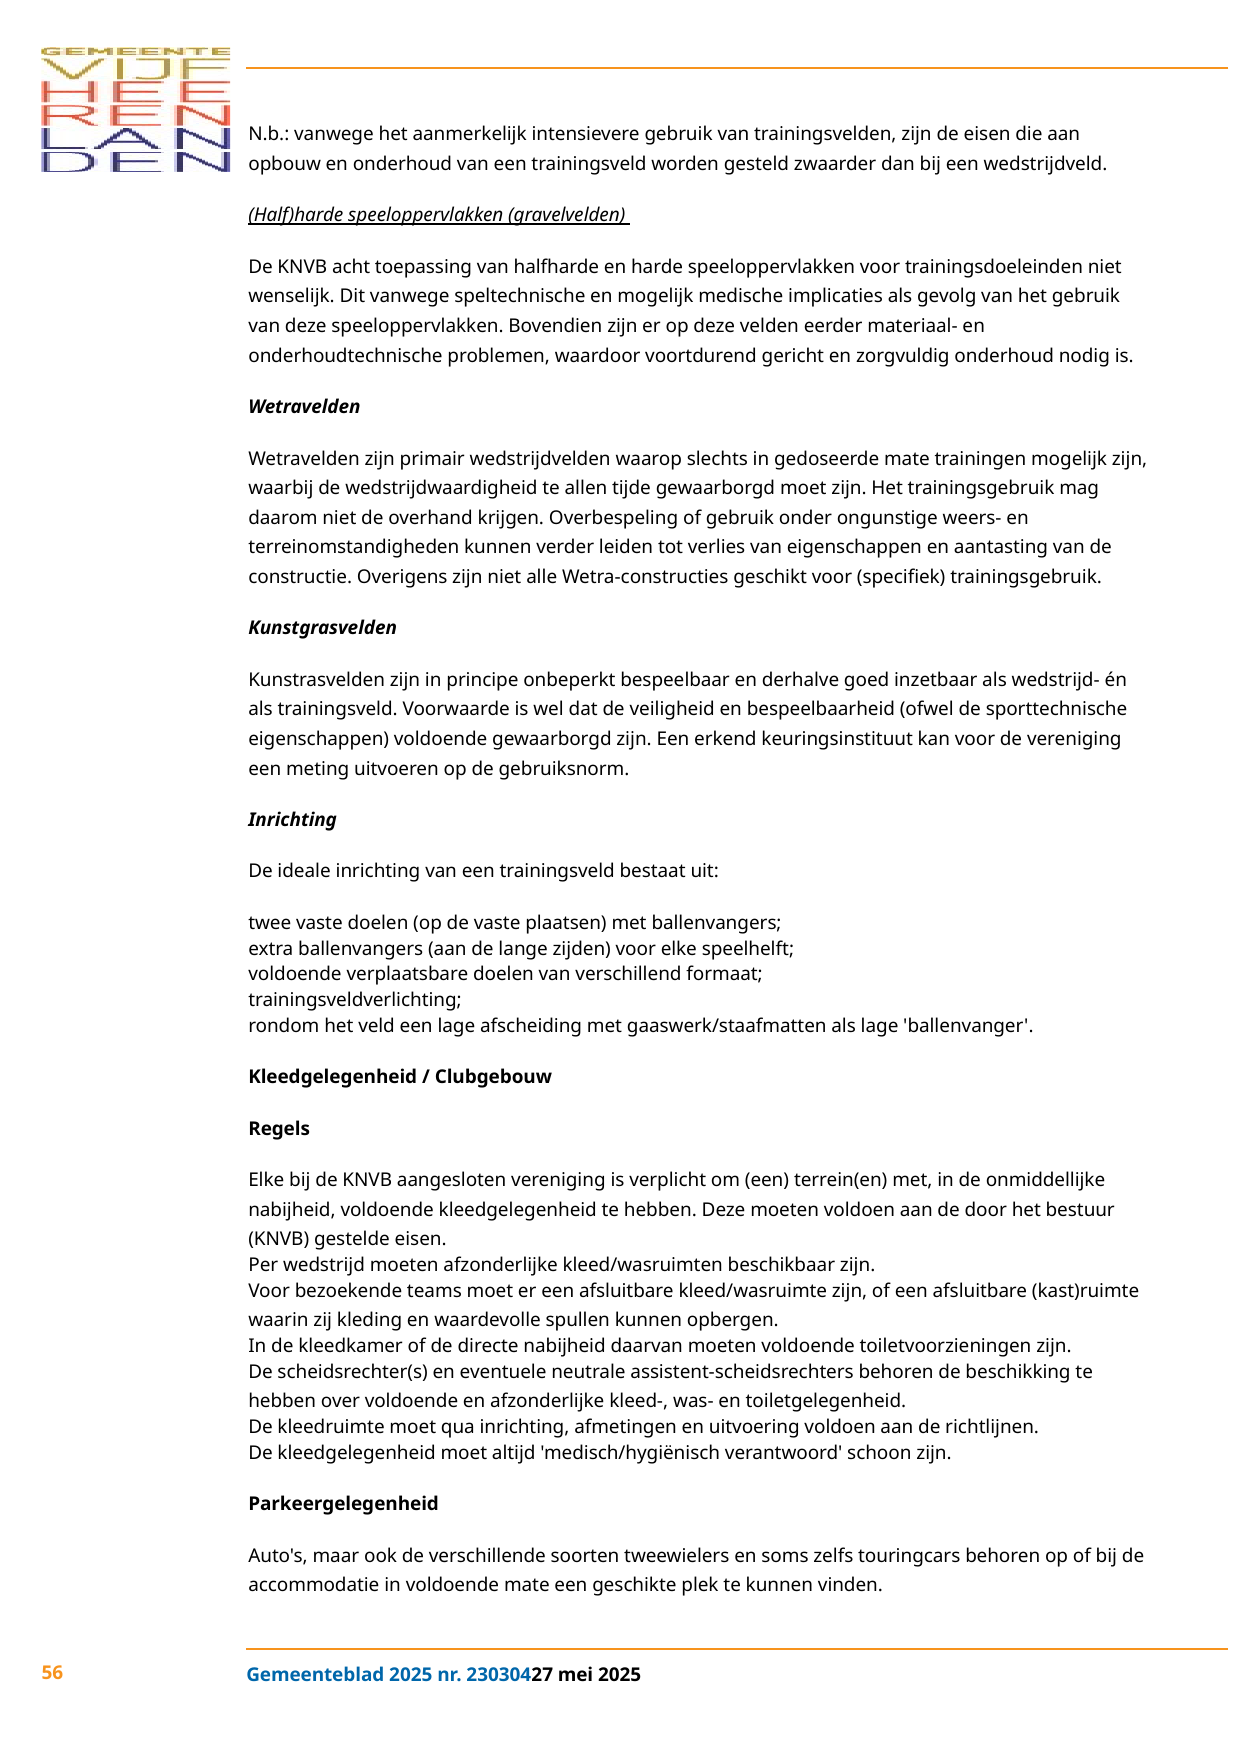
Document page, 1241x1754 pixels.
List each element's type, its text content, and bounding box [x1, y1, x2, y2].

table_cell rondom het veld een lage afscheiding met gaaswerk/staafmatten als lage 'ballenvanger'. [248, 1012, 1152, 1038]
table_cell [248, 1465, 1152, 1491]
table_cell Inrichting [248, 806, 1152, 832]
table_cell [248, 640, 1152, 666]
table_cell De ideale inrichting van een trainingsveld bestaat uit: [248, 858, 1152, 883]
table_cell [248, 176, 1152, 202]
table_cell [248, 1516, 1152, 1542]
table_cell [248, 1089, 1152, 1115]
table_cell voldoende verplaatsbare doelen van verschillend formaat; [248, 961, 1152, 986]
table_cell (Half)harde speeloppervlakken (gravelvelden) [248, 202, 1152, 227]
table_cell De kleedruimte moet qua inrichting, afmetingen en uitvoering voldoen aan de richtlijnen. [248, 1413, 1152, 1439]
table_cell [248, 883, 1152, 909]
table_cell Kleedgelegenheid / Clubgebouw [248, 1064, 1152, 1089]
table_cell Kunstrasvelden zijn in principe onbeperkt bespeelbaar en derhalve goed inzetbaar als wedstrijd- én als trainingsveld. Voorwaarde is wel dat de veiligheid en bespeelbaarheid (ofwel de sporttechnische eigenschappen) voldoende gewaarborgd zijn. Een erkend keuringsinstituut kan voor de vereniging een meting uitvoeren op de gebruiksnorm. [248, 666, 1152, 780]
table_cell [248, 419, 1152, 445]
table_cell [248, 1141, 1152, 1166]
table_cell De scheidsrechter(s) en eventuele neutrale assistent-scheidsrechters behoren de beschikking te hebben over voldoende en afzonderlijke kleed-, was- en toiletgelegenheid. [248, 1358, 1152, 1413]
table_cell [248, 368, 1152, 393]
table_cell N.b.: vanwege het aanmerkelijk intensievere gebruik van trainingsvelden, zijn de eisen die aan opbouw en onderhoud van een trainingsveld worden gesteld zwaarder dan bij een wedstrijdveld. [248, 121, 1152, 176]
table_cell trainingsveldverlichting; [248, 986, 1152, 1012]
picture [41, 47, 231, 172]
table_cell [248, 1038, 1152, 1063]
table_cell Kunstgrasvelden [248, 615, 1152, 640]
table_cell twee vaste doelen (op de vaste plaatsen) met ballenvangers; [248, 909, 1152, 935]
table_cell Wetravelden [248, 393, 1152, 419]
table_cell extra ballenvangers (aan de lange zijden) voor elke speelhelft; [248, 935, 1152, 961]
table_cell In de kleedkamer of de directe nabijheid daarvan moeten voldoende toiletvoorzieningen zijn. [248, 1332, 1152, 1358]
table_cell [248, 832, 1152, 858]
table_cell [248, 95, 1152, 121]
table_cell De KNVB acht toepassing van halfharde en harde speeloppervlakken voor trainingsdoeleinden niet wenselijk. Dit vanwege speltechnische en mogelijk medische implicaties als gevolg van het gebruik van deze speeloppervlakken. Bovendien zijn er op deze velden eerder materiaal- en onderhoudtechnische problemen, waardoor voortdurend gericht en zorgvuldig onderhoud nodig is. [248, 253, 1152, 367]
table_cell De kleedgelegenheid moet altijd 'medisch/hygiënisch verantwoord' schoon zijn. [248, 1439, 1152, 1465]
table_cell Elke bij de KNVB aangesloten vereniging is verplicht om (een) terrein(en) met, in de onmiddellijke nabijheid, voldoende kleedgelegenheid te hebben. Deze moeten voldoen aan de door het bestuur (KNVB) gestelde eisen. [248, 1166, 1152, 1251]
table_cell Parkeergelegenheid [248, 1491, 1152, 1516]
table_cell Wetravelden zijn primair wedstrijdvelden waarop slechts in gedoseerde mate trainingen mogelijk zijn, waarbij de wedstrijdwaardigheid te allen tijde gewaarborgd moet zijn. Het trainingsgebruik mag daarom niet de overhand krijgen. Overbespeling of gebruik onder ongunstige weers- en terreinomstandigheden kunnen verder leiden tot verlies van eigenschappen en aantasting van de constructie. Overigens zijn niet alle Wetra-constructies geschikt voor (specifiek) trainingsgebruik. [248, 445, 1152, 589]
table_cell Voor bezoekende teams moet er een afsluitbare kleed/wasruimte zijn, of een afsluitbare (kast)ruimte waarin zij kleding en waardevolle spullen kunnen opbergen. [248, 1277, 1152, 1332]
table_cell [248, 780, 1152, 806]
table_cell Regels [248, 1115, 1152, 1141]
table_cell [248, 589, 1152, 614]
table_cell [248, 227, 1152, 253]
table_cell Auto's, maar ook de verschillende soorten tweewielers en soms zelfs touringcars behoren op of bij de accommodatie in voldoende mate een geschikte plek te kunnen vinden. [248, 1542, 1152, 1597]
table_cell Per wedstrijd moeten afzonderlijke kleed/wasruimten beschikbaar zijn. [248, 1251, 1152, 1277]
